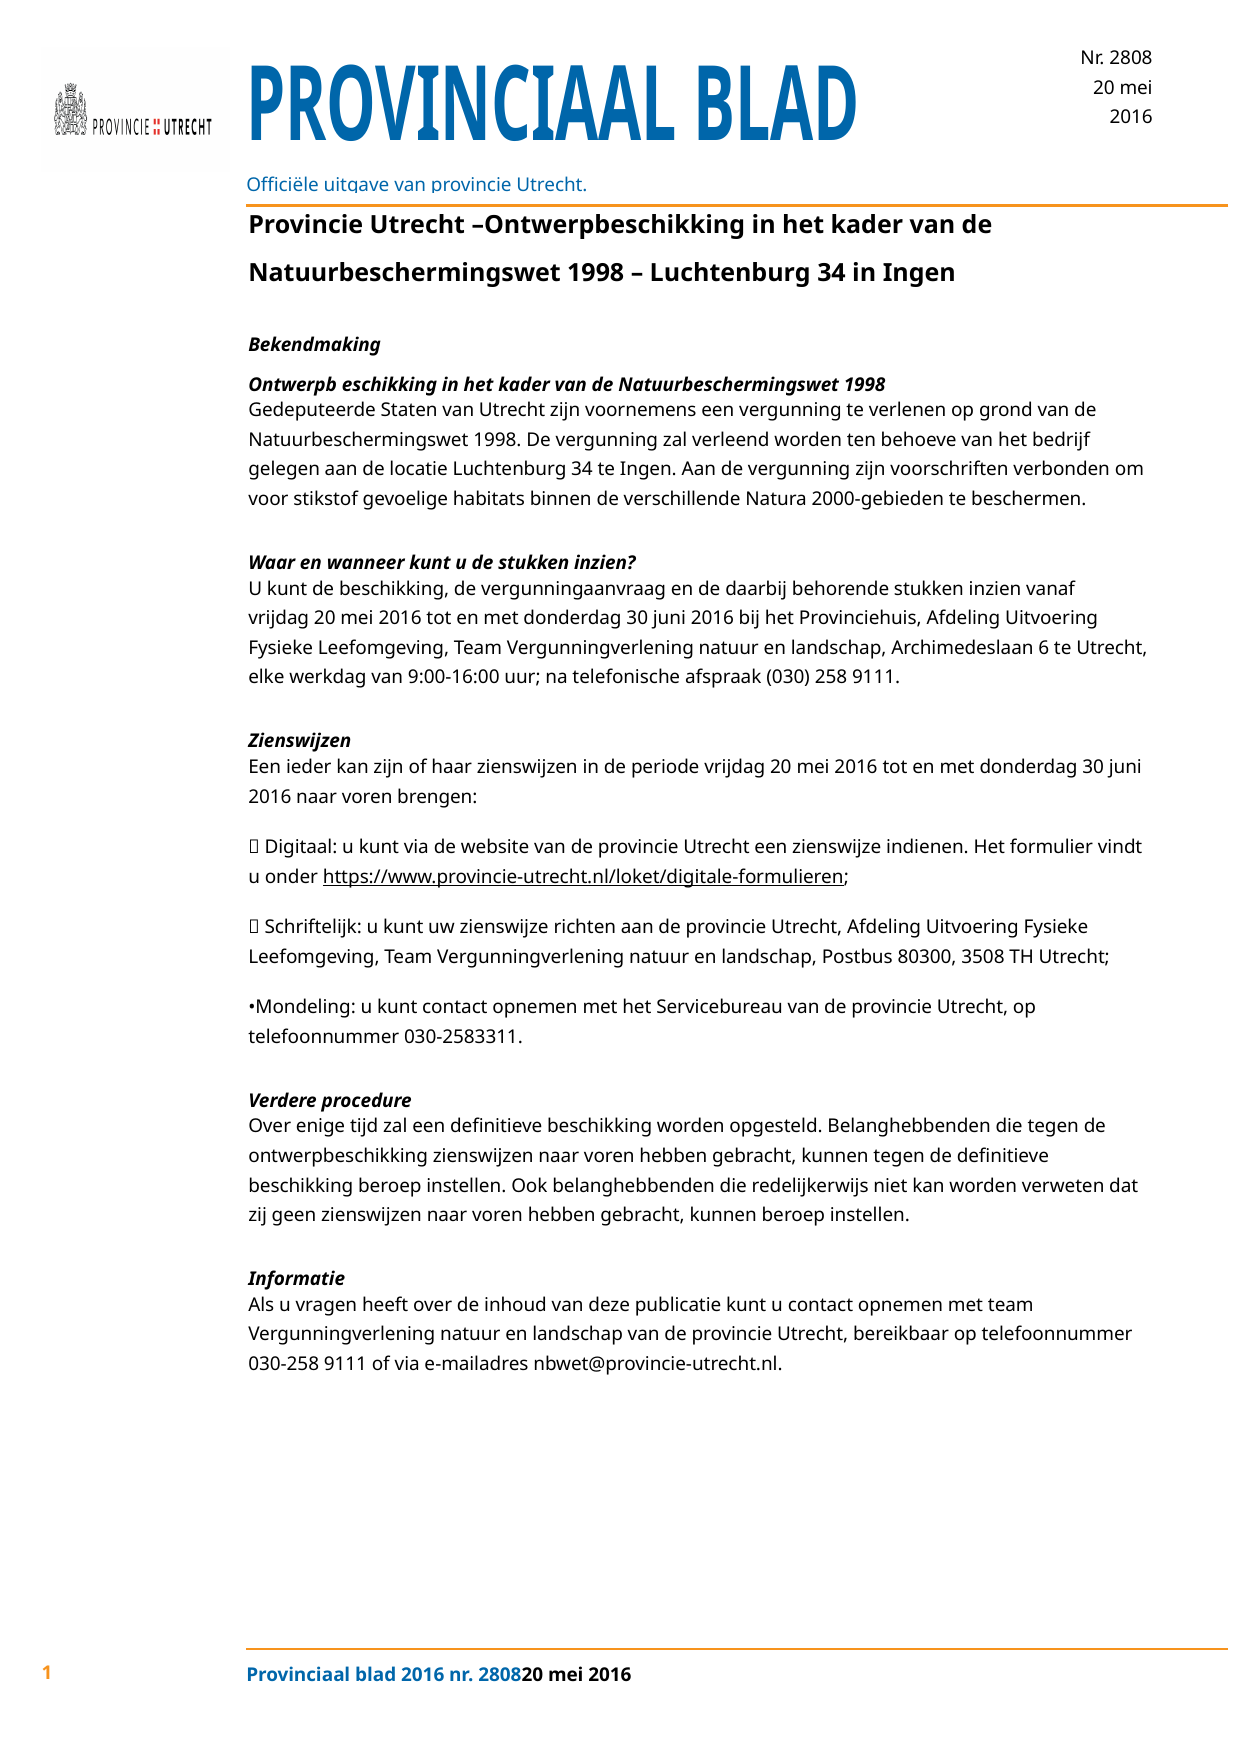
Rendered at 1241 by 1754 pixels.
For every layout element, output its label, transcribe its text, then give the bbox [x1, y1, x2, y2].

text Waar en wanneer kunt u de stukken inzien? [248, 549, 1152, 575]
text  Digitaal: u kunt via de website van de provincie Utrecht een zienswijze indienen. Het formulier vindt u onder https://www.provincie-utrecht.nl/loket/digitale-formulieren; [248, 833, 1152, 889]
text Ontwerpb eschikking in het kader van de Natuurbeschermingswet 1998 [248, 371, 1152, 396]
text •Mondeling: u kunt contact opnemen met het Servicebureau van de provincie Utrecht, op telefoonnummer 030-2583311. [248, 993, 1152, 1049]
text Provincie Utrecht –Ontwerpbeschikking in het kader van de Natuurbeschermingswet 1998 – Luchtenburg 34 in Ingen [248, 207, 1152, 288]
text Een ieder kan zijn of haar zienswijzen in de periode vrijdag 20 mei 2016 tot en met donderdag 30 juni 2016 naar voren brengen: [248, 753, 1152, 809]
text Als u vragen heeft over de inhoud van deze publicatie kunt u contact opnemen met team Vergunningverlening natuur en landschap van de provincie Utrecht, bereikbaar op telefoonnummer 030-258 9111 of via e-mailadres nbwet@provincie-utrecht.nl. [248, 1291, 1152, 1376]
text  Schriftelijk: u kunt uw zienswijze richten aan de provincie Utrecht, Afdeling Uitvoering Fysieke Leefomgeving, Team Vergunningverlening natuur en landschap, Postbus 80300, 3508 TH Utrecht; [248, 913, 1152, 969]
text Gedeputeerde Staten van Utrecht zijn voornemens een vergunning te verlenen op grond van de Natuurbeschermingswet 1998. De vergunning zal verleend worden ten behoeve van het bedrijf gelegen aan de locatie Luchtenburg 34 te Ingen. Aan de vergunning zijn voorschriften verbonden om voor stikstof gevoelige habitats binnen de verschillende Natura 2000-gebieden te beschermen. [248, 396, 1152, 511]
text U kunt de beschikking, de vergunningaanvraag en de daarbij behorende stukken inzien vanaf vrijdag 20 mei 2016 tot en met donderdag 30 juni 2016 bij het Provinciehuis, Afdeling Uitvoering Fysieke Leefomgeving, Team Vergunningverlening natuur en landschap, Archimedeslaan 6 te Utrecht, elke werkdag van 9:00-16:00 uur; na telefonische afspraak (030) 258 9111. [248, 575, 1152, 689]
text Zienswijzen [248, 728, 1152, 753]
picture [41, 47, 231, 172]
text Informatie [248, 1265, 1152, 1291]
text Over enige tijd zal een definitieve beschikking worden opgesteld. Belanghebbenden die tegen de ontwerpbeschikking zienswijzen naar voren hebben gebracht, kunnen tegen de definitieve beschikking beroep instellen. Ook belanghebbenden die redelijkerwijs niet kan worden verweten dat zij geen zienswijzen naar voren hebben gebracht, kunnen beroep instellen. [248, 1113, 1152, 1227]
text Bekendmaking [248, 331, 1152, 357]
text Verdere procedure [248, 1087, 1152, 1113]
